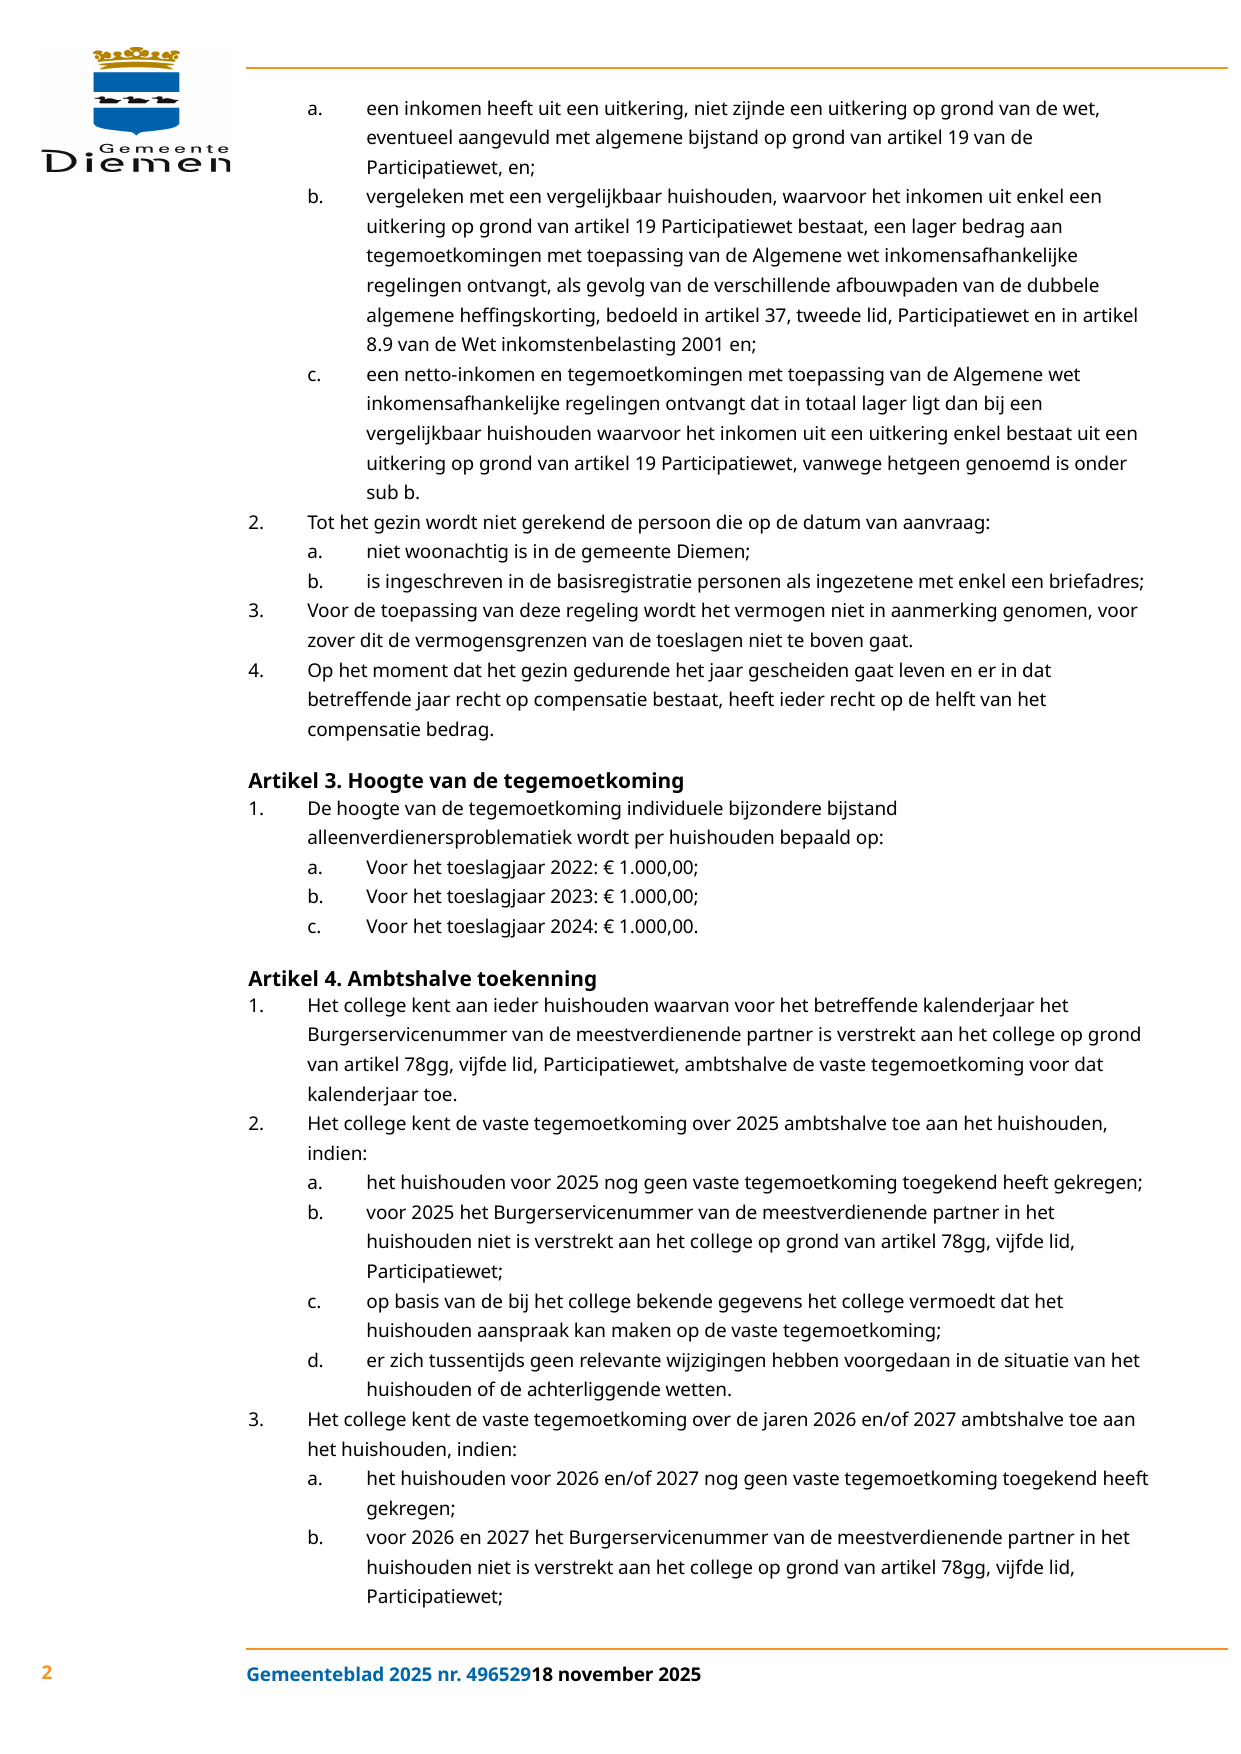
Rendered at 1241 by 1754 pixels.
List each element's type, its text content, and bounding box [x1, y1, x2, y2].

list het huishouden voor 2025 nog geen vaste tegemoetkoming toegekend heeft gekregen; [307, 1169, 1152, 1195]
text Artikel 3. Hoogte van de tegemoetkoming [248, 766, 1152, 795]
list voor 2026 en 2027 het Burgerservicenummer van de meestverdienende partner in het huishouden niet is verstrekt aan het college op grond van artikel 78gg, vijfde lid, Participatiewet; [307, 1524, 1152, 1609]
list Voor de toepassing van deze regeling wordt het vermogen niet in aanmerking genomen, voor zover dit de vermogensgrenzen van de toeslagen niet te boven gaat. [248, 598, 1152, 653]
picture [41, 47, 231, 172]
list er zich tussentijds geen relevante wijzigingen hebben voorgedaan in de situatie van het huishouden of de achterliggende wetten. [307, 1347, 1152, 1402]
list een inkomen heeft uit een uitkering, niet zijnde een uitkering op grond van de wet, eventueel aangevuld met algemene bijstand op grond van artikel 19 van de Participatiewet, en; [307, 95, 1152, 180]
list Het college kent de vaste tegemoetkoming over de jaren 2026 en/of 2027 ambtshalve toe aan het huishouden, indien: [248, 1406, 1152, 1462]
list is ingeschreven in de basisregistratie personen als ingezetene met enkel een briefadres; [307, 568, 1152, 594]
list Het college kent aan ieder huishouden waarvan voor het betreffende kalenderjaar het Burgerservicenummer van de meestverdienende partner is verstrekt aan het college op grond van artikel 78gg, vijfde lid, Participatiewet, ambtshalve de vaste tegemoetkoming voor dat kalenderjaar toe. [248, 992, 1152, 1107]
list Voor het toeslagjaar 2023: € 1.000,00; [307, 884, 1152, 909]
list een netto-inkomen en tegemoetkomingen met toepassing van de Algemene wet inkomensafhankelijke regelingen ontvangt dat in totaal lager ligt dan bij een vergelijkbaar huishouden waarvoor het inkomen uit een uitkering enkel bestaat uit een uitkering op grond van artikel 19 Participatiewet, vanwege hetgeen genoemd is onder sub b. [307, 361, 1152, 505]
list voor 2025 het Burgerservicenummer van de meestverdienende partner in het huishouden niet is verstrekt aan het college op grond van artikel 78gg, vijfde lid, Participatiewet; [307, 1199, 1152, 1284]
list Het college kent de vaste tegemoetkoming over 2025 ambtshalve toe aan het huishouden, indien: [248, 1110, 1152, 1166]
text Artikel 4. Ambtshalve toekenning [248, 964, 1152, 992]
list Tot het gezin wordt niet gerekend de persoon die op de datum van aanvraag: [248, 509, 1152, 535]
list niet woonachtig is in de gemeente Diemen; [307, 538, 1152, 564]
list het huishouden voor 2026 en/of 2027 nog geen vaste tegemoetkoming toegekend heeft gekregen; [307, 1465, 1152, 1521]
list Op het moment dat het gezin gedurende het jaar gescheiden gaat leven en er in dat betreffende jaar recht op compensatie bestaat, heeft ieder recht op de helft van het compensatie bedrag. [248, 657, 1152, 742]
list vergeleken met een vergelijkbaar huishouden, waarvoor het inkomen uit enkel een uitkering op grond van artikel 19 Participatiewet bestaat, een lager bedrag aan tegemoetkomingen met toepassing van de Algemene wet inkomensafhankelijke regelingen ontvangt, als gevolg van de verschillende afbouwpaden van de dubbele algemene heffingskorting, bedoeld in artikel 37, tweede lid, Participatiewet en in artikel 8.9 van de Wet inkomstenbelasting 2001 en; [307, 183, 1152, 357]
list op basis van de bij het college bekende gegevens het college vermoedt dat het huishouden aanspraak kan maken op de vaste tegemoetkoming; [307, 1288, 1152, 1343]
list Voor het toeslagjaar 2024: € 1.000,00. [307, 913, 1152, 939]
list Voor het toeslagjaar 2022: € 1.000,00; [307, 854, 1152, 880]
list De hoogte van de tegemoetkoming individuele bijzondere bijstand alleenverdienersproblematiek wordt per huishouden bepaald op: [248, 795, 1152, 850]
